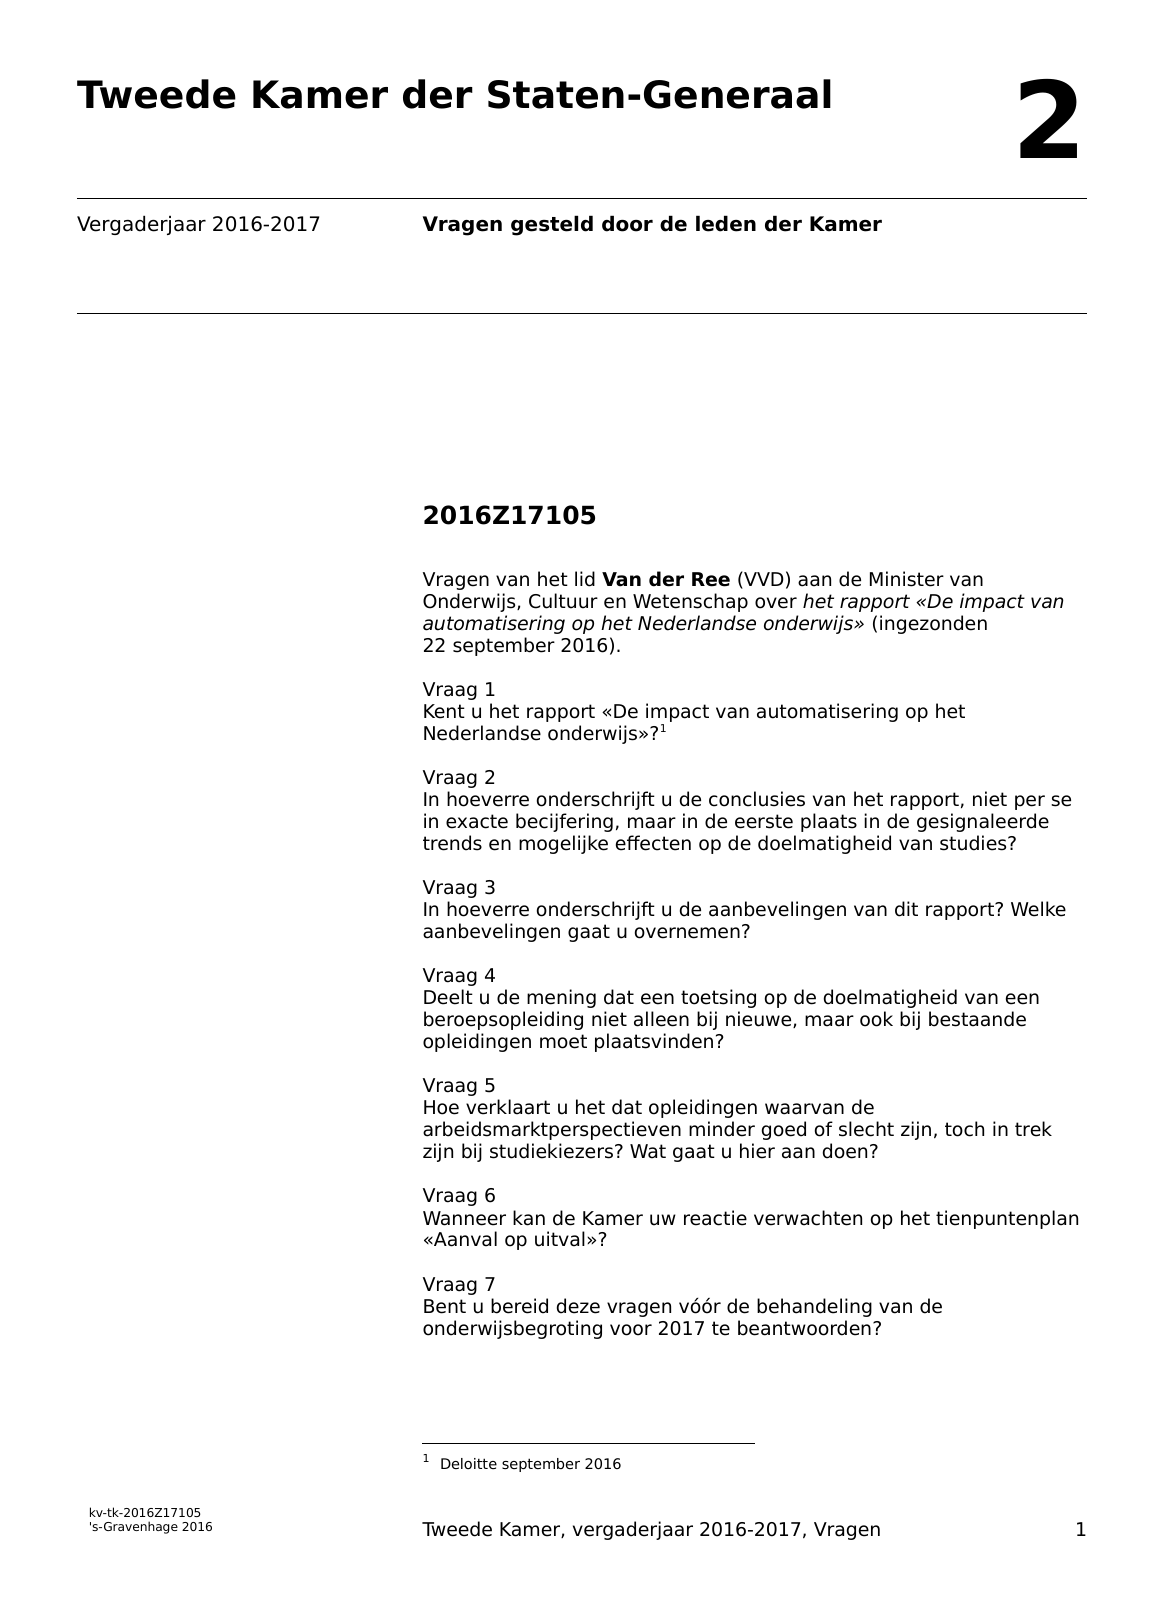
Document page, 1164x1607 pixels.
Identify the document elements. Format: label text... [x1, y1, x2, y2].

table_cell Vragen gesteld door de leden der Kamer [422, 199, 1087, 313]
text Deelt u de mening dat een toetsing op de doelmatigheid van een beroepsopleiding niet alleen bij nieuwe, maar ook bij bestaande opleidingen moet plaatsvinden? [422, 987, 1087, 1053]
text Deloitte september 2016 [422, 1452, 1087, 1474]
table_header 2 [886, 59, 1087, 198]
text Bent u bereid deze vragen vóór de behandeling van de onderwijsbegroting voor 2017 te beantwoorden? [422, 1296, 1087, 1339]
text In hoeverre onderschrijft u de aanbevelingen van dit rapport? Welke aanbevelingen gaat u overnemen? [422, 899, 1087, 943]
table_header Tweede Kamer der Staten-Generaal [77, 59, 886, 198]
text Vraag 4 [422, 965, 1087, 987]
text Vraag 2 [422, 767, 1087, 789]
text 's-Gravenhage 2016 [88, 1520, 323, 1534]
text 2016Z17105 [422, 501, 1087, 531]
text Hoe verklaart u het dat opleidingen waarvan de arbeidsmarktperspectieven minder goed of slecht zijn, toch in trek zijn bij studiekiezers? Wat gaat u hier aan doen? [422, 1097, 1087, 1163]
text Vraag 7 [422, 1273, 1087, 1296]
text Vraag 5 [422, 1075, 1087, 1097]
text Vraag 3 [422, 877, 1087, 899]
table_cell Vergaderjaar 2016-2017 [77, 199, 422, 313]
text Vraag 1 [422, 679, 1087, 701]
text Kent u het rapport «De impact van automatisering op het Nederlandse onderwijs»? [422, 701, 1087, 745]
text Vragen van het lid Van der Ree (VVD) aan de Minister van Onderwijs, Cultuur en Wetenschap over het rapport «De impact van automatisering op het Nederlandse onderwijs» (ingezonden 22 september 2016). [422, 569, 1087, 657]
text Vraag 6 [422, 1185, 1087, 1207]
text In hoeverre onderschrijft u de conclusies van het rapport, niet per se in exacte becijfering, maar in de eerste plaats in de gesignaleerde trends en mogelijke effecten op de doelmatigheid van studies? [422, 789, 1087, 855]
text kv-tk-2016Z17105 [88, 1506, 323, 1520]
text Wanneer kan de Kamer uw reactie verwachten op het tienpuntenplan «Aanval op uitval»? [422, 1207, 1087, 1251]
